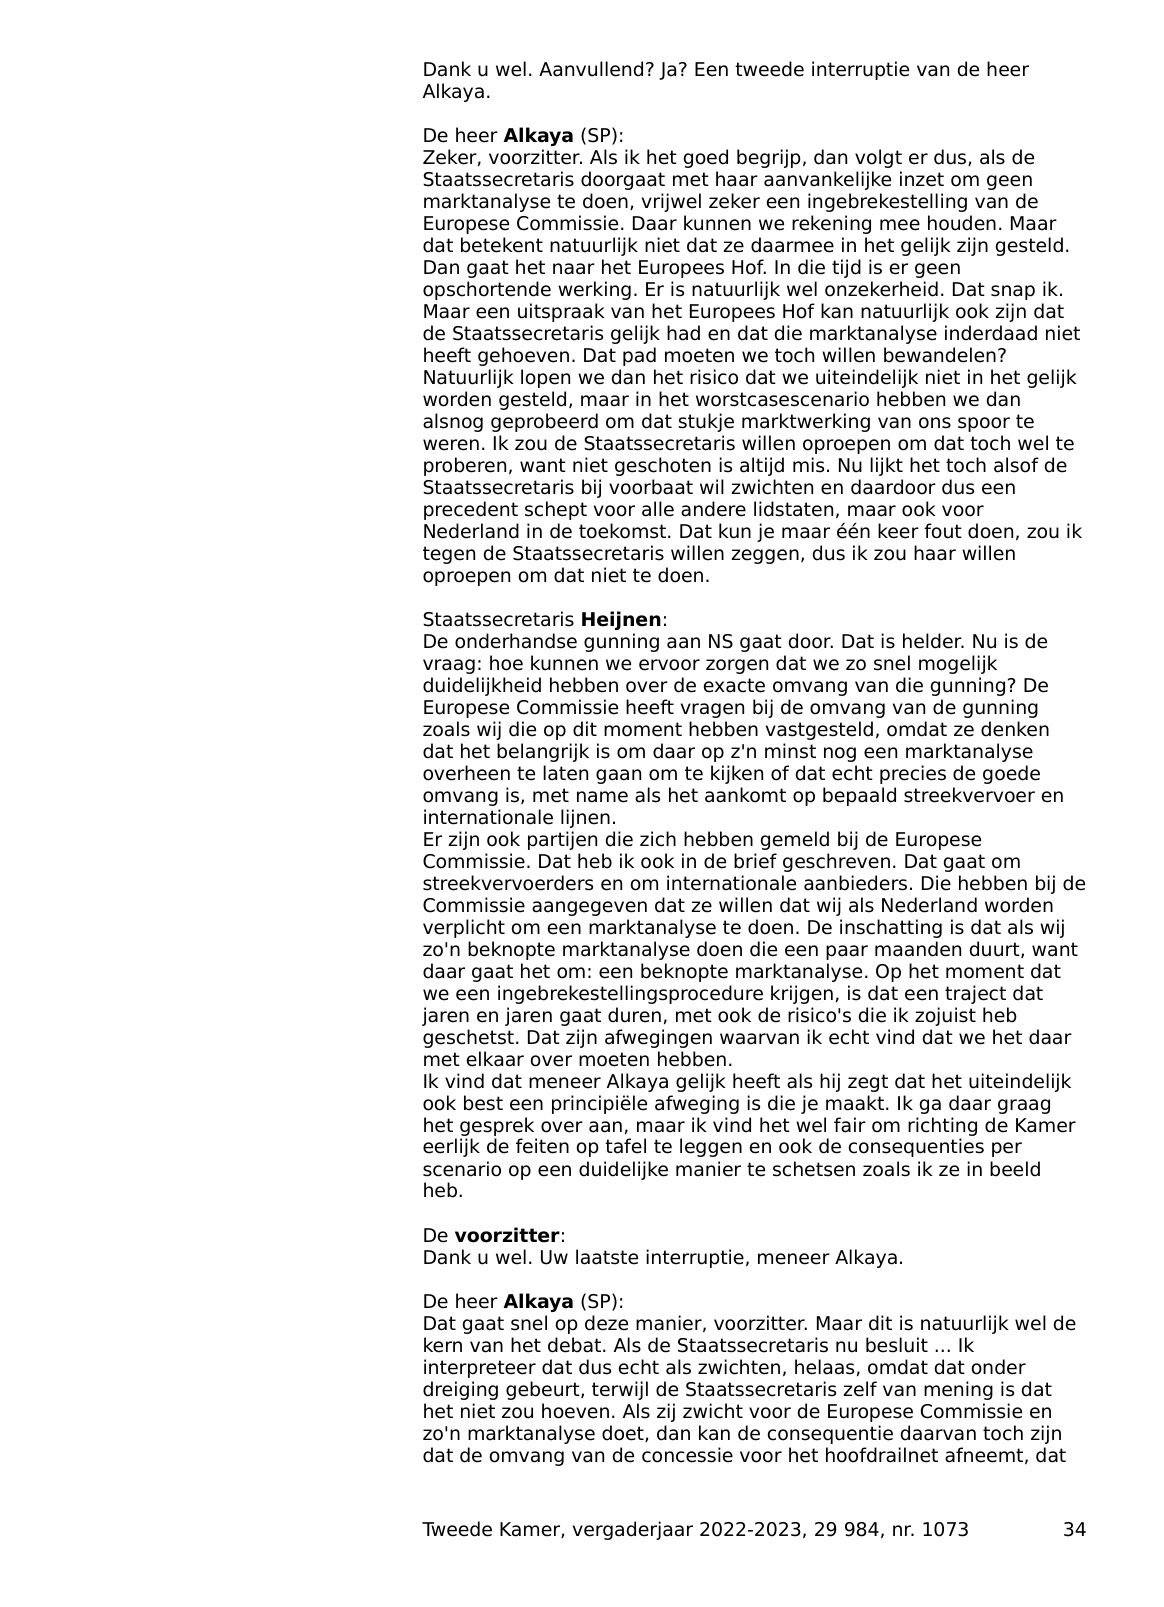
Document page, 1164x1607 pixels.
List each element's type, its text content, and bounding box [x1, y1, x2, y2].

text Er zijn ook partijen die zich hebben gemeld bij de Europese Commissie. Dat heb ik ook in de brief geschreven. Dat gaat om streekvervoerders en om internationale aanbieders. Die hebben bij de Commissie aangegeven dat ze willen dat wij als Nederland worden verplicht om een marktanalyse te doen. De inschatting is dat als wij zo'n beknopte marktanalyse doen die een paar maanden duurt, want daar gaat het om: een beknopte marktanalyse. Op het moment dat we een ingebrekestellingsprocedure krijgen, is dat een traject dat jaren en jaren gaat duren, met ook de risico's die ik zojuist heb geschetst. Dat zijn afwegingen waarvan ik echt vind dat we het daar met elkaar over moeten hebben. [422, 829, 1087, 1071]
text De onderhandse gunning aan NS gaat door. Dat is helder. Nu is de vraag: hoe kunnen we ervoor zorgen dat we zo snel mogelijk duidelijkheid hebben over de exacte omvang van die gunning? De Europese Commissie heeft vragen bij de omvang van de gunning zoals wij die op dit moment hebben vastgesteld, omdat ze denken dat het belangrijk is om daar op z'n minst nog een marktanalyse overheen te laten gaan om te kijken of dat echt precies de goede omvang is, met name als het aankomt op bepaald streekvervoer en internationale lijnen. [422, 631, 1087, 829]
text Staatssecretaris Heijnen: [422, 609, 1087, 631]
text Dank u wel. Aanvullend? Ja? Een tweede interruptie van de heer Alkaya. [422, 59, 1087, 103]
text De heer Alkaya (SP): [422, 125, 1087, 147]
text Dank u wel. Uw laatste interruptie, meneer Alkaya. [422, 1247, 1087, 1268]
text Zeker, voorzitter. Als ik het goed begrijp, dan volgt er dus, als de Staatssecretaris doorgaat met haar aanvankelijke inzet om geen marktanalyse te doen, vrijwel zeker een ingebrekestelling van de Europese Commissie. Daar kunnen we rekening mee houden. Maar dat betekent natuurlijk niet dat ze daarmee in het gelijk zijn gesteld. Dan gaat het naar het Europees Hof. In die tijd is er geen opschortende werking. Er is natuurlijk wel onzekerheid. Dat snap ik. Maar een uitspraak van het Europees Hof kan natuurlijk ook zijn dat de Staatssecretaris gelijk had en dat die marktanalyse inderdaad niet heeft gehoeven. Dat pad moeten we toch willen bewandelen? Natuurlijk lopen we dan het risico dat we uiteindelijk niet in het gelijk worden gesteld, maar in het worstcasescenario hebben we dan alsnog geprobeerd om dat stukje marktwerking van ons spoor te weren. Ik zou de Staatssecretaris willen oproepen om dat toch wel te proberen, want niet geschoten is altijd mis. Nu lijkt het toch alsof de Staatssecretaris bij voorbaat wil zwichten en daardoor dus een precedent schept voor alle andere lidstaten, maar ook voor Nederland in de toekomst. Dat kun je maar één keer fout doen, zou ik tegen de Staatssecretaris willen zeggen, dus ik zou haar willen oproepen om dat niet te doen. [422, 147, 1087, 587]
text Ik vind dat meneer Alkaya gelijk heeft als hij zegt dat het uiteindelijk ook best een principiële afweging is die je maakt. Ik ga daar graag het gesprek over aan, maar ik vind het wel fair om richting de Kamer eerlijk de feiten op tafel te leggen en ook de consequenties per scenario op een duidelijke manier te schetsen zoals ik ze in beeld heb. [422, 1071, 1087, 1202]
text Dat gaat snel op deze manier, voorzitter. Maar dit is natuurlijk wel de kern van het debat. Als de Staatssecretaris nu besluit ... Ik interpreteer dat dus echt als zwichten, helaas, omdat dat onder dreiging gebeurt, terwijl de Staatssecretaris zelf van mening is dat het niet zou hoeven. Als zij zwicht voor de Europese Commissie en zo'n marktanalyse doet, dan kan de consequentie daarvan toch zijn dat de omvang van de concessie voor het hoofdrailnet afneemt, dat [422, 1313, 1087, 1467]
text De heer Alkaya (SP): [422, 1291, 1087, 1313]
text De voorzitter: [422, 1224, 1087, 1247]
